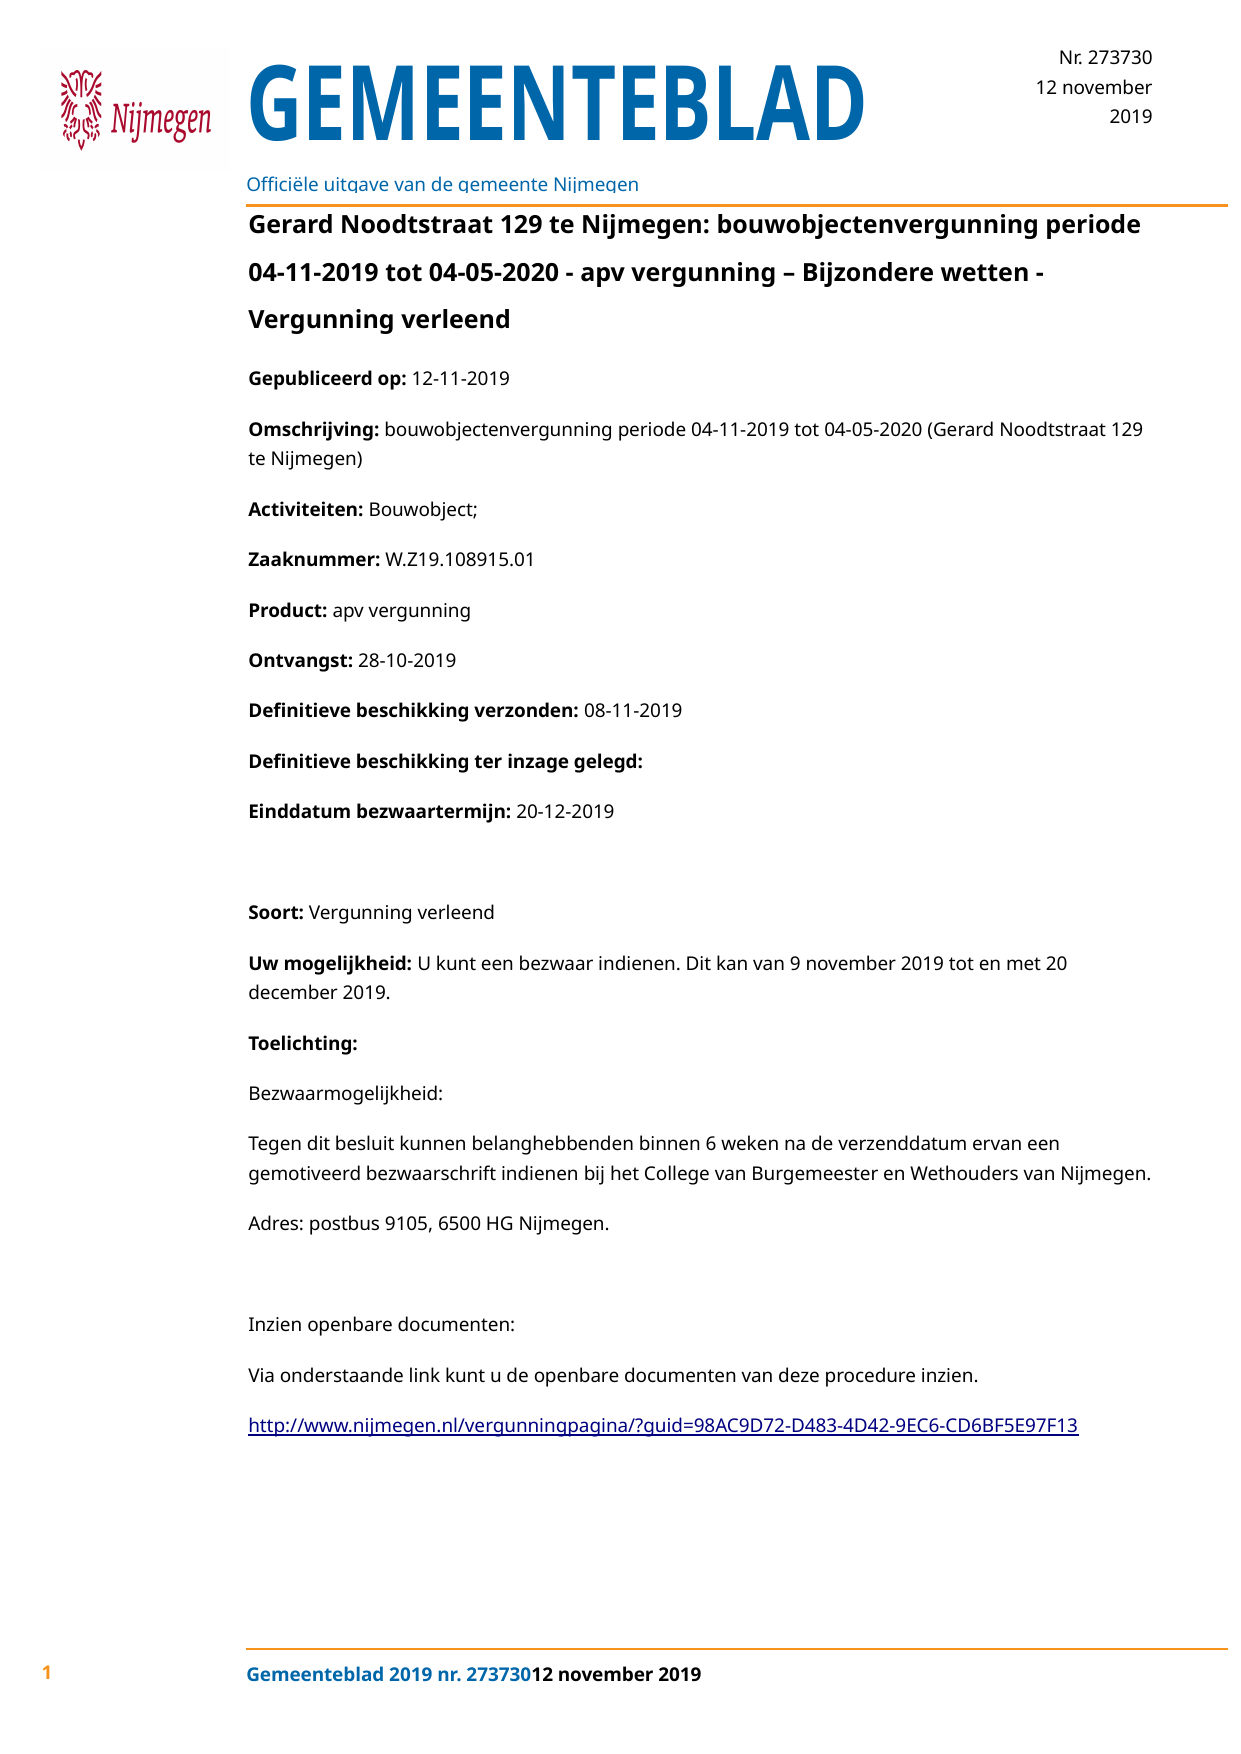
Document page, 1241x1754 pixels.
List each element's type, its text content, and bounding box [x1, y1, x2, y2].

text Inzien openbare documenten: [248, 1311, 1152, 1337]
text Soort: Vergunning verleend [248, 899, 1152, 925]
text Toelichting: [248, 1030, 1152, 1055]
text Adres: postbus 9105, 6500 HG Nijmegen. [248, 1211, 1152, 1236]
text Tegen dit besluit kunnen belanghebbenden binnen 6 weken na de verzenddatum ervan een gemotiveerd bezwaarschrift indienen bij het College van Burgemeester en Wethouders van Nijmegen. [248, 1131, 1152, 1186]
text Zaaknummer: W.Z19.108915.01 [248, 546, 1152, 572]
text http://www.nijmegen.nl/vergunningpagina/?guid=98AC9D72-D483-4D42-9EC6-CD6BF5E97F13 [248, 1412, 1152, 1438]
text Definitieve beschikking verzonden: 08-11-2019 [248, 698, 1152, 723]
picture [41, 47, 231, 172]
text Omschrijving: bouwobjectenvergunning periode 04-11-2019 tot 04-05-2020 (Gerard Noodtstraat 129 te Nijmegen) [248, 416, 1152, 471]
text Ontvangst: 28-10-2019 [248, 647, 1152, 673]
text Product: apv vergunning [248, 597, 1152, 622]
text Uw mogelijkheid: U kunt een bezwaar indienen. Dit kan van 9 november 2019 tot en met 20 december 2019. [248, 950, 1152, 1005]
text Activiteiten: Bouwobject; [248, 496, 1152, 522]
text Bezwaarmogelijkheid: [248, 1080, 1152, 1106]
text Gerard Noodtstraat 129 te Nijmegen: bouwobjectenvergunning periode 04-11-2019 tot 04-05-2020 - apv vergunning – Bijzondere wetten - Vergunning verleend [248, 207, 1152, 336]
text Einddatum bezwaartermijn: 20-12-2019 [248, 798, 1152, 824]
text Via onderstaande link kunt u de openbare documenten van deze procedure inzien. [248, 1362, 1152, 1387]
text Definitieve beschikking ter inzage gelegd: [248, 748, 1152, 774]
text Gepubliceerd op: 12-11-2019 [248, 366, 1152, 391]
